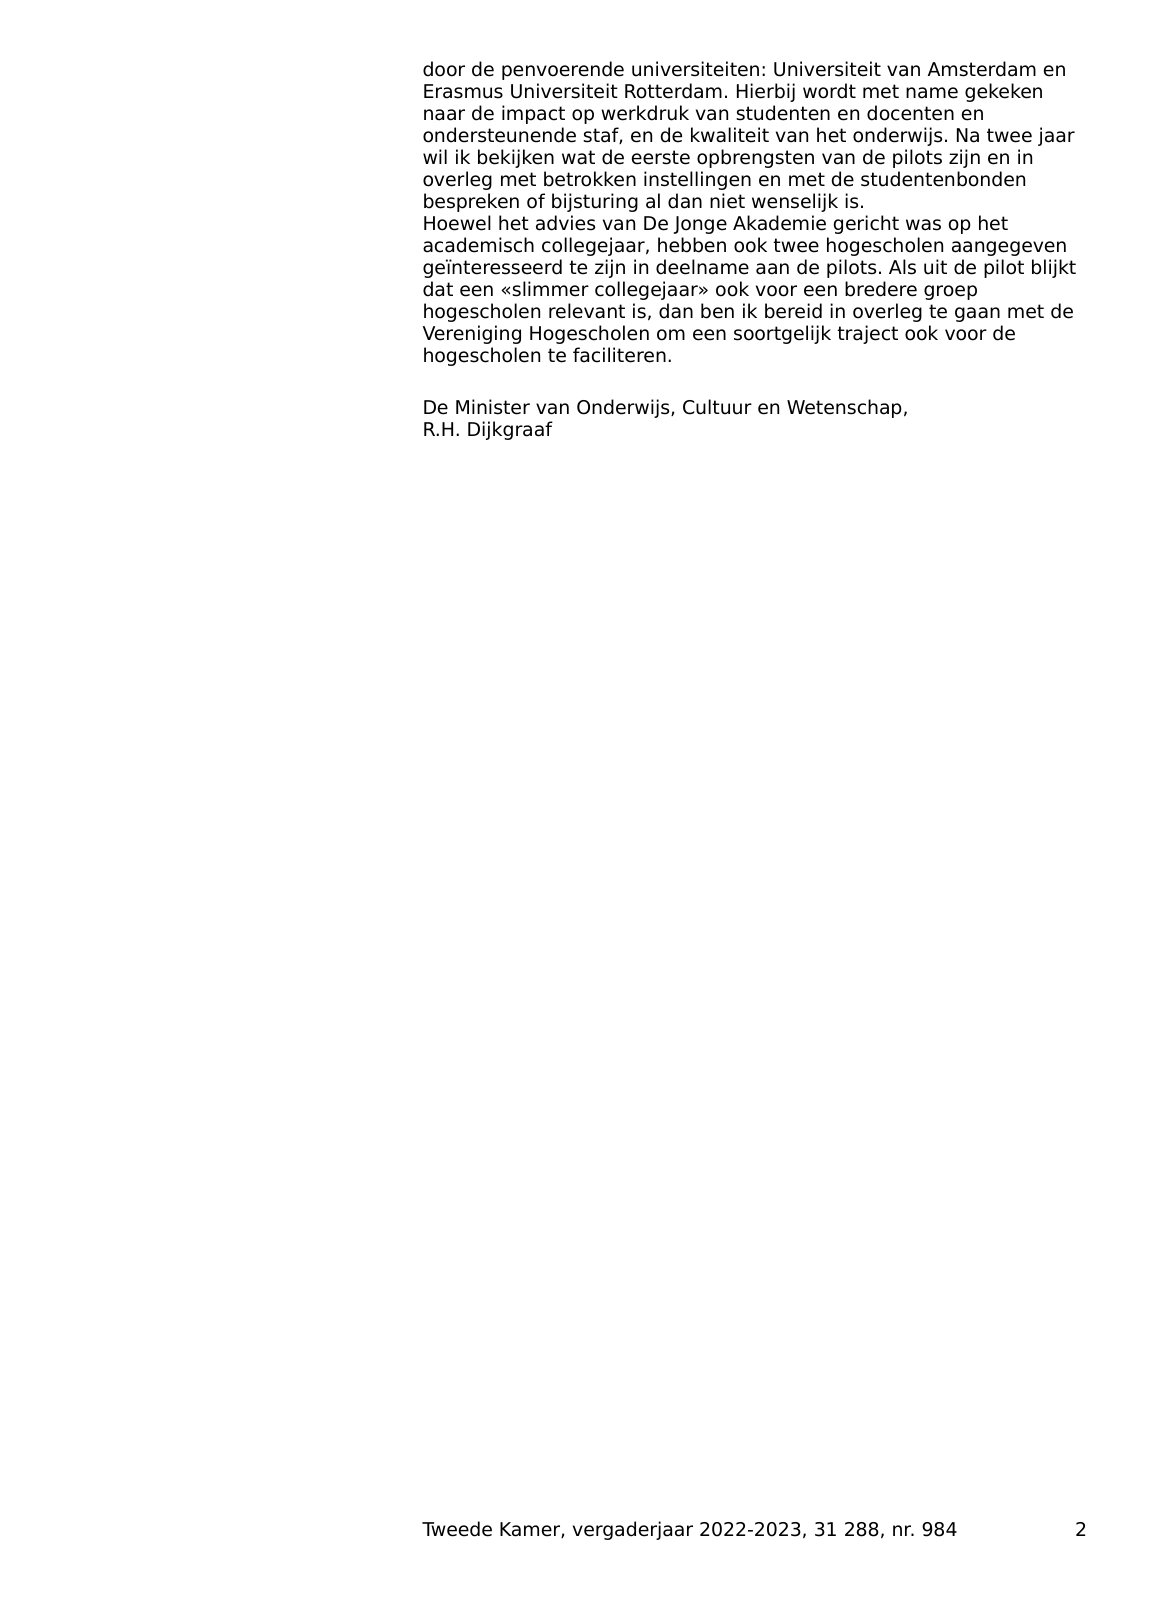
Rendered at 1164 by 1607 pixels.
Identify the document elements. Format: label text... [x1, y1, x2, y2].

text door de penvoerende universiteiten: Universiteit van Amsterdam en Erasmus Universiteit Rotterdam. Hierbij wordt met name gekeken naar de impact op werkdruk van studenten en docenten en ondersteunende staf, en de kwaliteit van het onderwijs. Na twee jaar wil ik bekijken wat de eerste opbrengsten van de pilots zijn en in overleg met betrokken instellingen en met de studentenbonden bespreken of bijsturing al dan niet wenselijk is. [422, 59, 1087, 213]
text Hoewel het advies van De Jonge Akademie gericht was op het academisch collegejaar, hebben ook twee hogescholen aangegeven geïnteresseerd te zijn in deelname aan de pilots. Als uit de pilot blijkt dat een «slimmer collegejaar» ook voor een bredere groep hogescholen relevant is, dan ben ik bereid in overleg te gaan met de Vereniging Hogescholen om een soortgelijk traject ook voor de hogescholen te faciliteren. [422, 213, 1087, 367]
text De Minister van Onderwijs, Cultuur en Wetenschap, R.H. Dijkgraaf [422, 397, 1087, 441]
